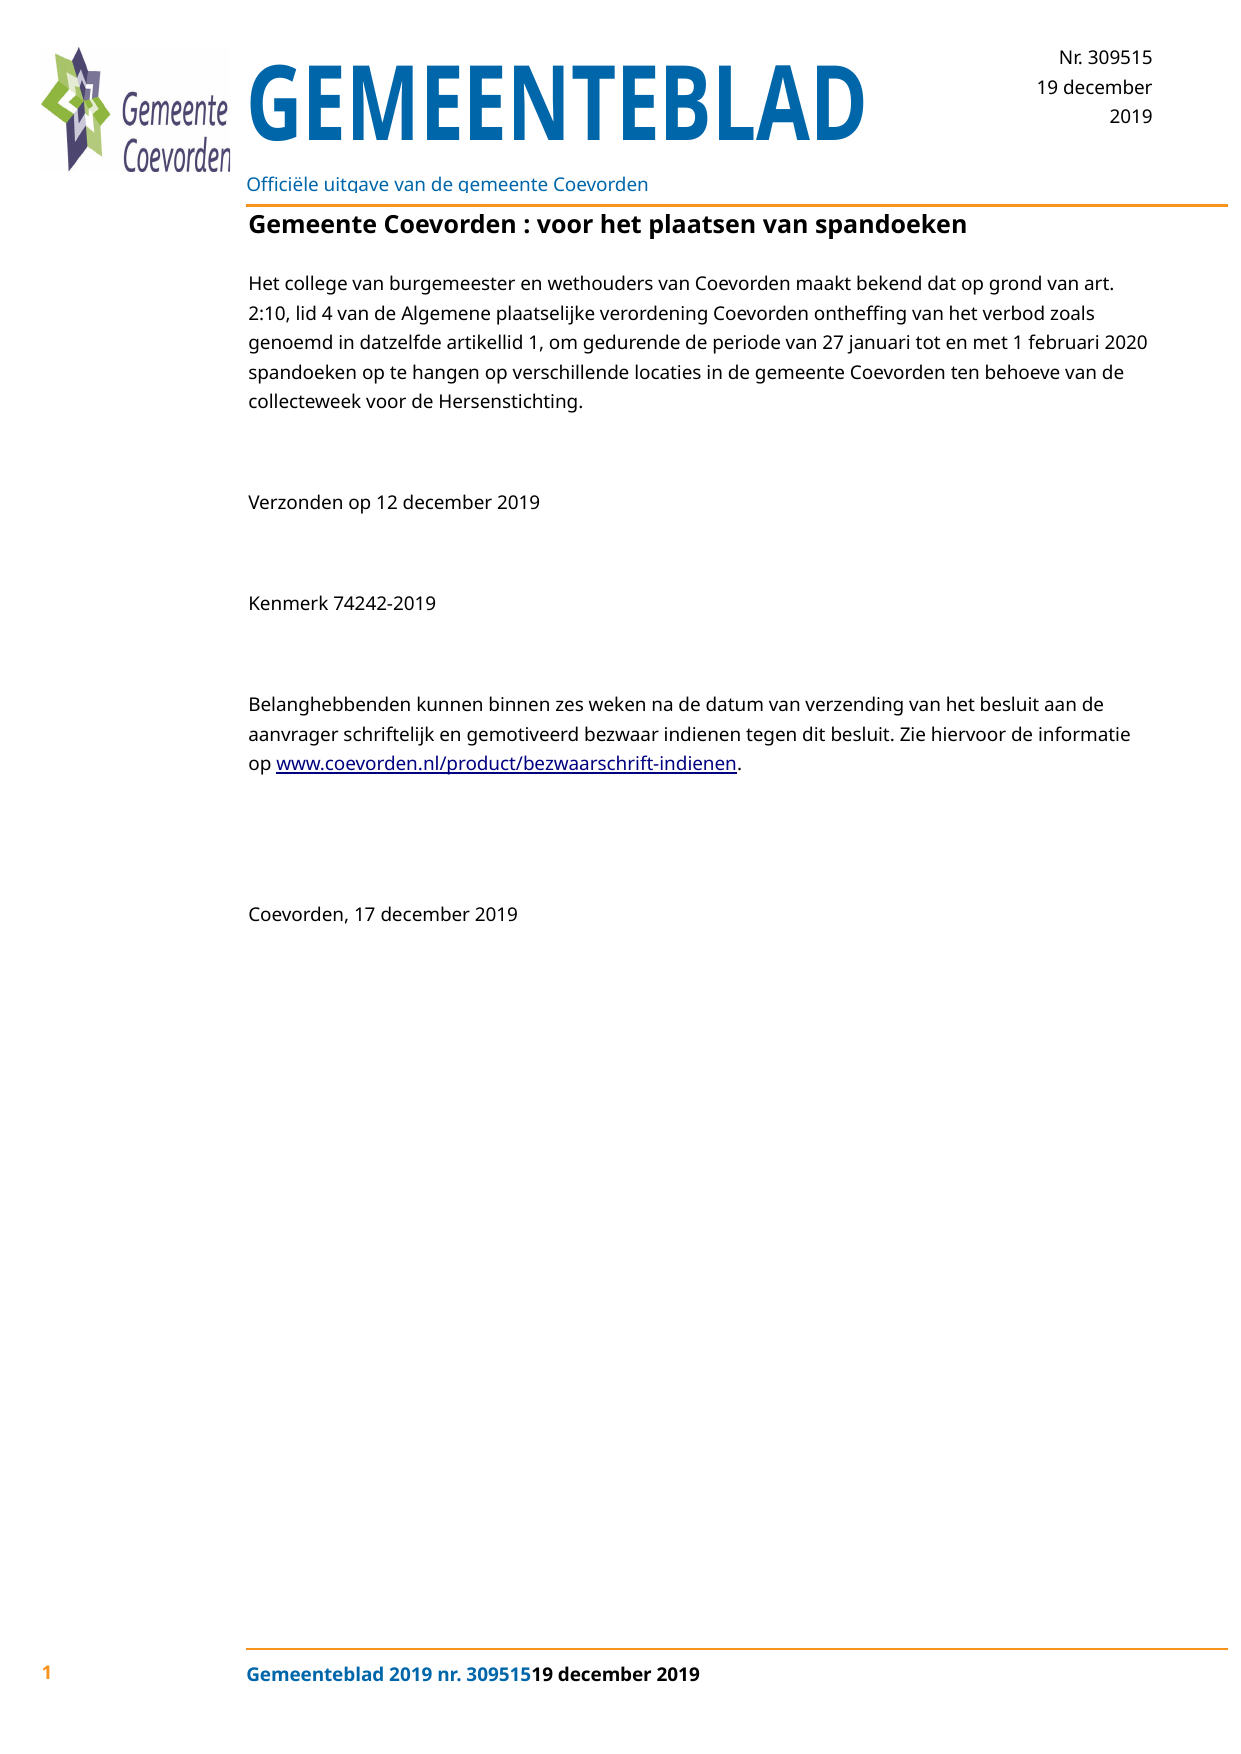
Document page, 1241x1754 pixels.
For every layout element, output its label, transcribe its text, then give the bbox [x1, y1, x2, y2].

text Verzonden op 12 december 2019 [248, 489, 1152, 515]
text Gemeente Coevorden : voor het plaatsen van spandoeken [248, 207, 1152, 241]
text Belanghebbenden kunnen binnen zes weken na de datum van verzending van het besluit aan de aanvrager schriftelijk en gemotiveerd bezwaar indienen tegen dit besluit. Zie hiervoor de informatie op www.coevorden.nl/product/bezwaarschrift-indienen. [248, 691, 1152, 776]
text Het college van burgemeester en wethouders van Coevorden maakt bekend dat op grond van art. 2:10, lid 4 van de Algemene plaatselijke verordening Coevorden ontheffing van het verbod zoals genoemd in datzelfde artikellid 1, om gedurende de periode van 27 januari tot en met 1 februari 2020 spandoeken op te hangen op verschillende locaties in de gemeente Coevorden ten behoeve van de collecteweek voor de Hersenstichting. [248, 270, 1152, 414]
text Kenmerk 74242-2019 [248, 590, 1152, 616]
picture [41, 47, 231, 172]
text Coevorden, 17 december 2019 [248, 902, 1152, 927]
